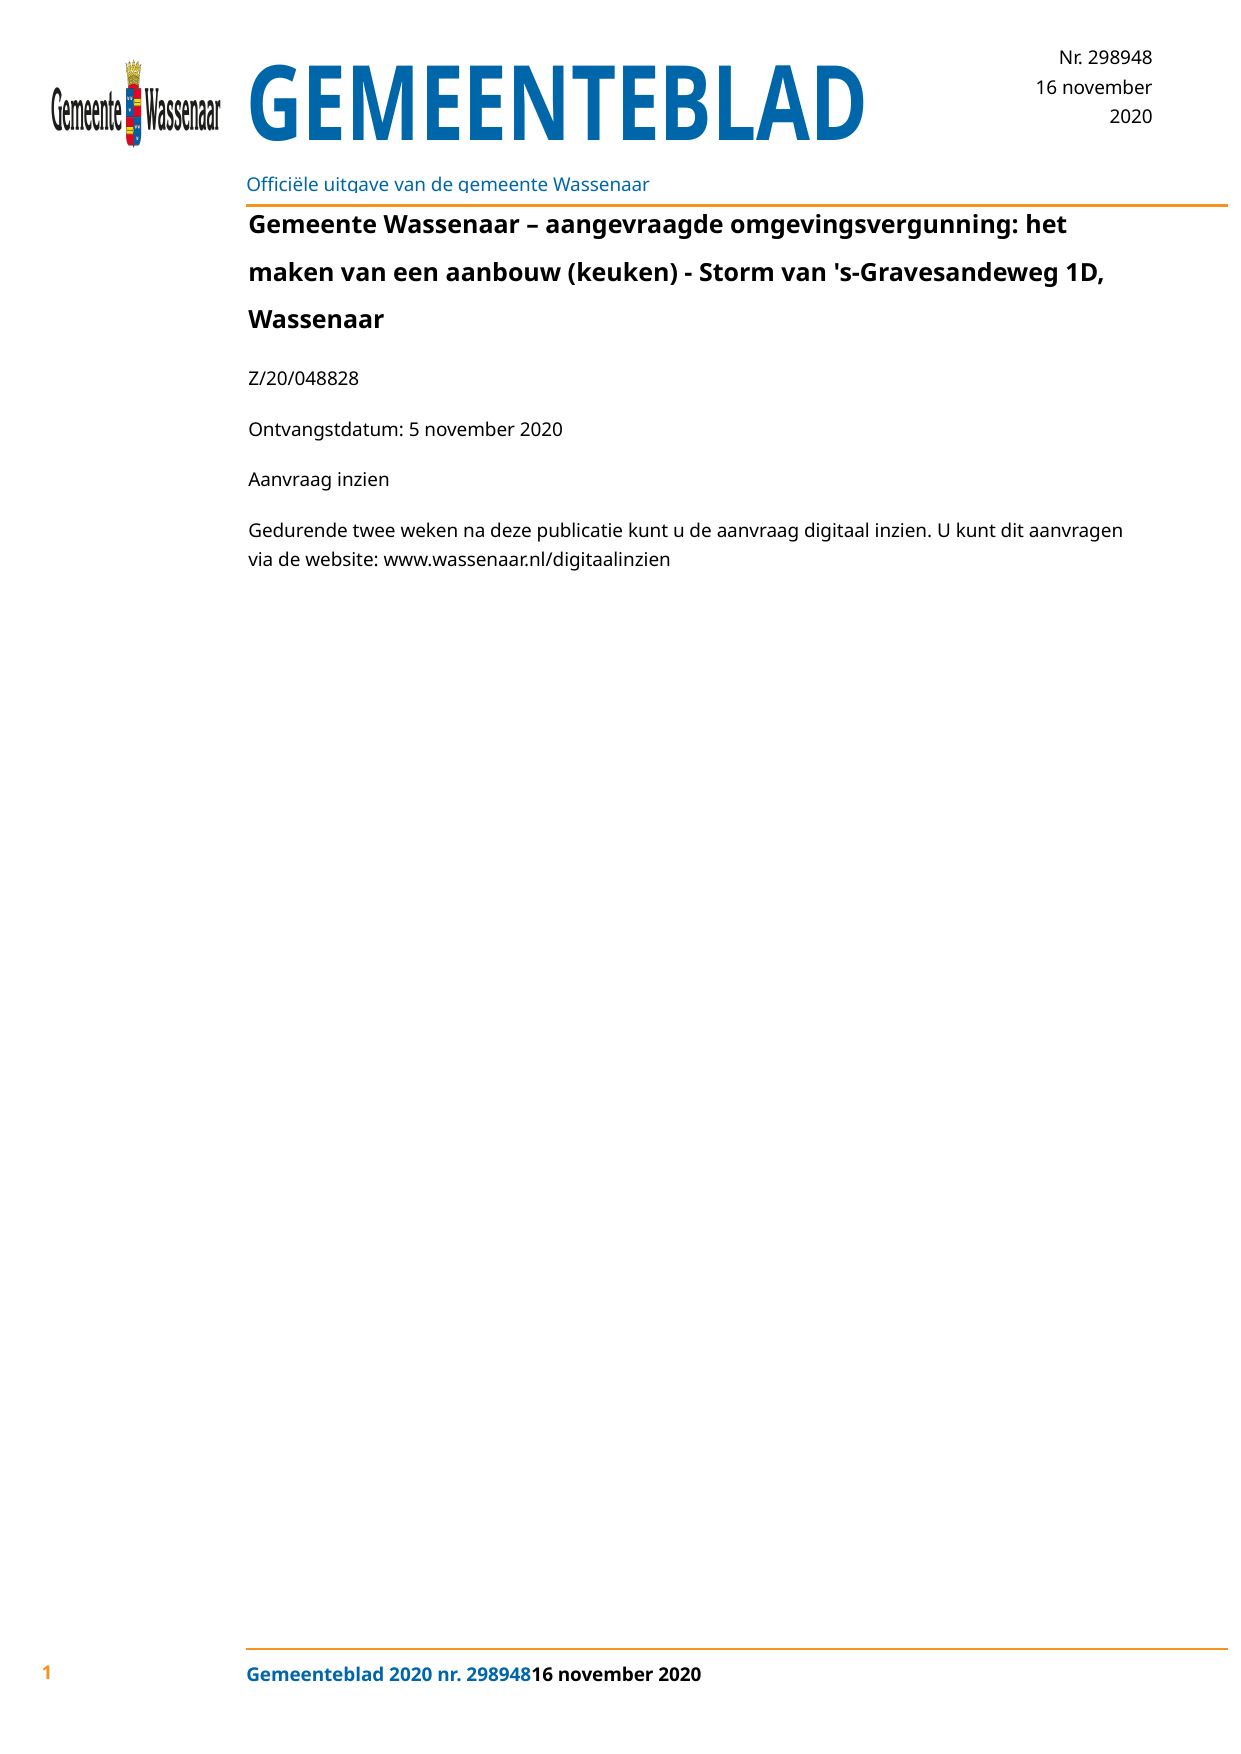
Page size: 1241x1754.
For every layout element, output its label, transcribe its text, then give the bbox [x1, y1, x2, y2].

picture [41, 47, 231, 172]
text Gedurende twee weken na deze publicatie kunt u de aanvraag digitaal inzien. U kunt dit aanvragen via de website: www.wassenaar.nl/digitaalinzien [248, 517, 1152, 572]
text Ontvangstdatum: 5 november 2020 [248, 416, 1152, 442]
text Aanvraag inzien [248, 466, 1152, 492]
text Gemeente Wassenaar – aangevraagde omgevingsvergunning: het maken van een aanbouw (keuken) - Storm van 's-Gravesandeweg 1D, Wassenaar [248, 207, 1152, 336]
text Z/20/048828 [248, 366, 1152, 391]
